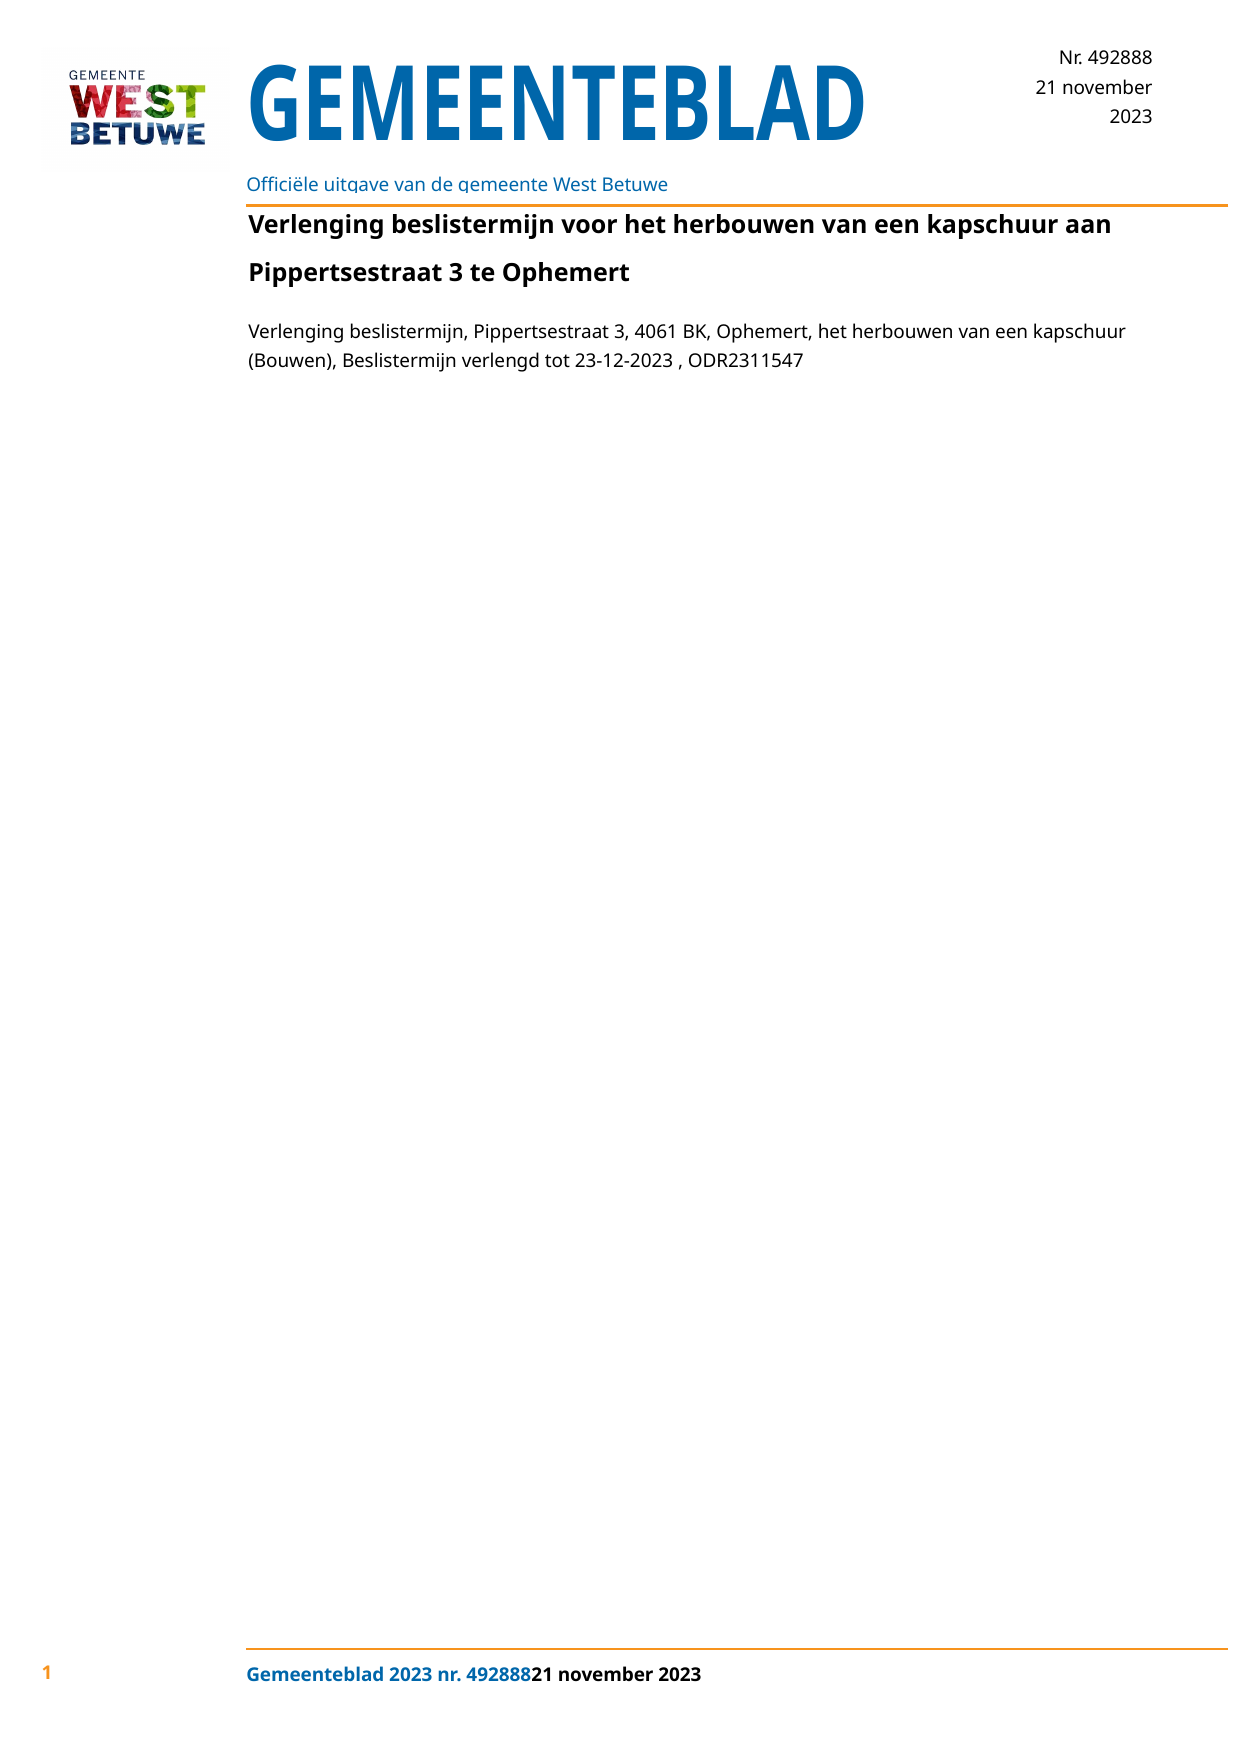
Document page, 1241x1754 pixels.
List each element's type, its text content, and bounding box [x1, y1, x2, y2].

picture [41, 47, 231, 172]
text Verlenging beslistermijn, Pippertsestraat 3, 4061 BK, Ophemert, het herbouwen van een kapschuur (Bouwen), Beslistermijn verlengd tot 23-12-2023 , ODR2311547 [248, 318, 1152, 373]
text Verlenging beslistermijn voor het herbouwen van een kapschuur aan Pippertsestraat 3 te Ophemert [248, 207, 1152, 288]
